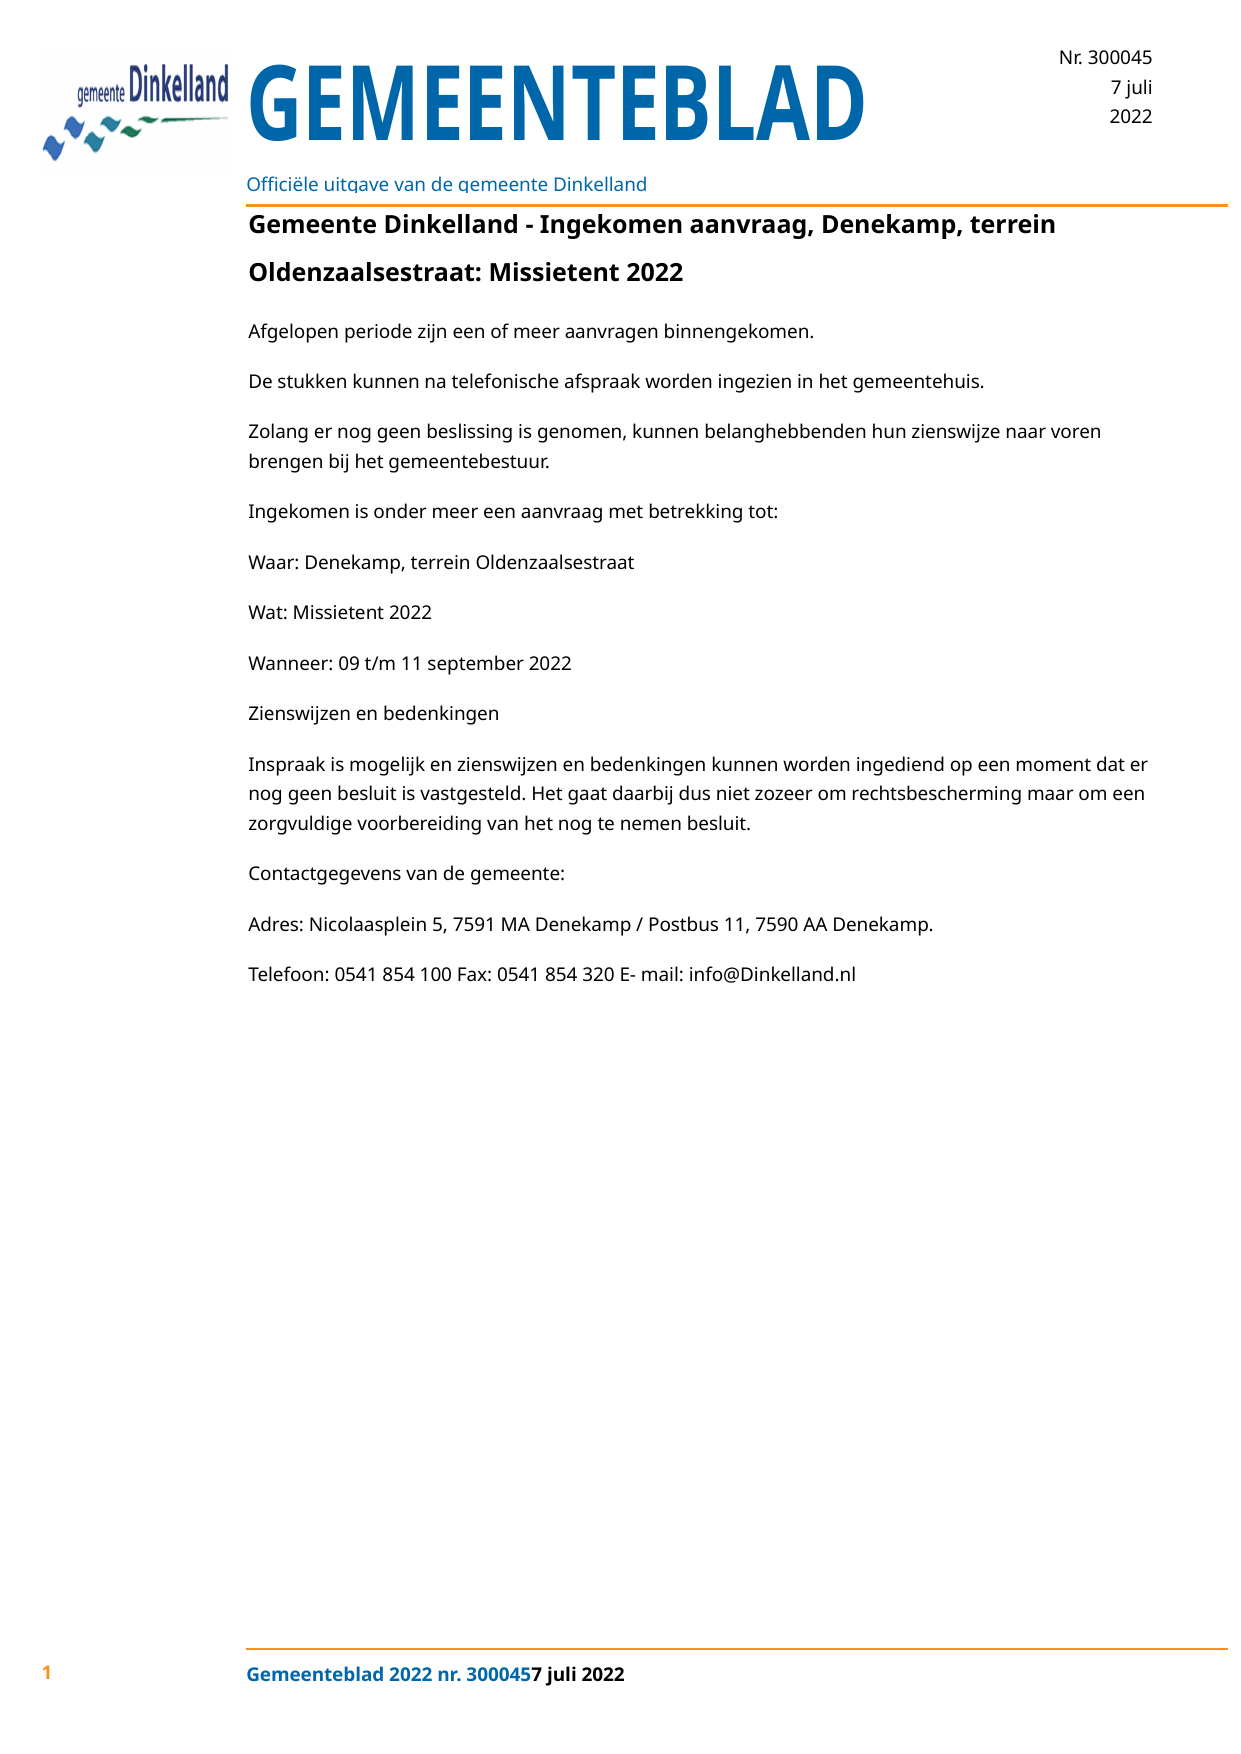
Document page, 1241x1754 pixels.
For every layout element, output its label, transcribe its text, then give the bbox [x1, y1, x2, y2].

picture [41, 47, 231, 172]
text Inspraak is mogelijk en zienswijzen en bedenkingen kunnen worden ingediend op een moment dat er nog geen besluit is vastgesteld. Het gaat daarbij dus niet zozeer om rechtsbescherming maar om een zorgvuldige voorbereiding van het nog te nemen besluit. [248, 751, 1152, 836]
text Gemeente Dinkelland - Ingekomen aanvraag, Denekamp, terrein Oldenzaalsestraat: Missietent 2022 [248, 207, 1152, 288]
text Afgelopen periode zijn een of meer aanvragen binnengekomen. [248, 318, 1152, 344]
text Contactgegevens van de gemeente: [248, 860, 1152, 886]
text De stukken kunnen na telefonische afspraak worden ingezien in het gemeentehuis. [248, 368, 1152, 394]
text Zolang er nog geen beslissing is genomen, kunnen belanghebbenden hun zienswijze naar voren brengen bij het gemeentebestuur. [248, 419, 1152, 474]
text Adres: Nicolaasplein 5, 7591 MA Denekamp / Postbus 11, 7590 AA Denekamp. [248, 911, 1152, 937]
text Telefoon: 0541 854 100 Fax: 0541 854 320 E- mail: info@Dinkelland.nl [248, 961, 1152, 987]
text Waar: Denekamp, terrein Oldenzaalsestraat [248, 549, 1152, 575]
text Wanneer: 09 t/m 11 september 2022 [248, 650, 1152, 676]
text Wat: Missietent 2022 [248, 599, 1152, 625]
text Zienswijzen en bedenkingen [248, 700, 1152, 726]
text Ingekomen is onder meer een aanvraag met betrekking tot: [248, 499, 1152, 524]
